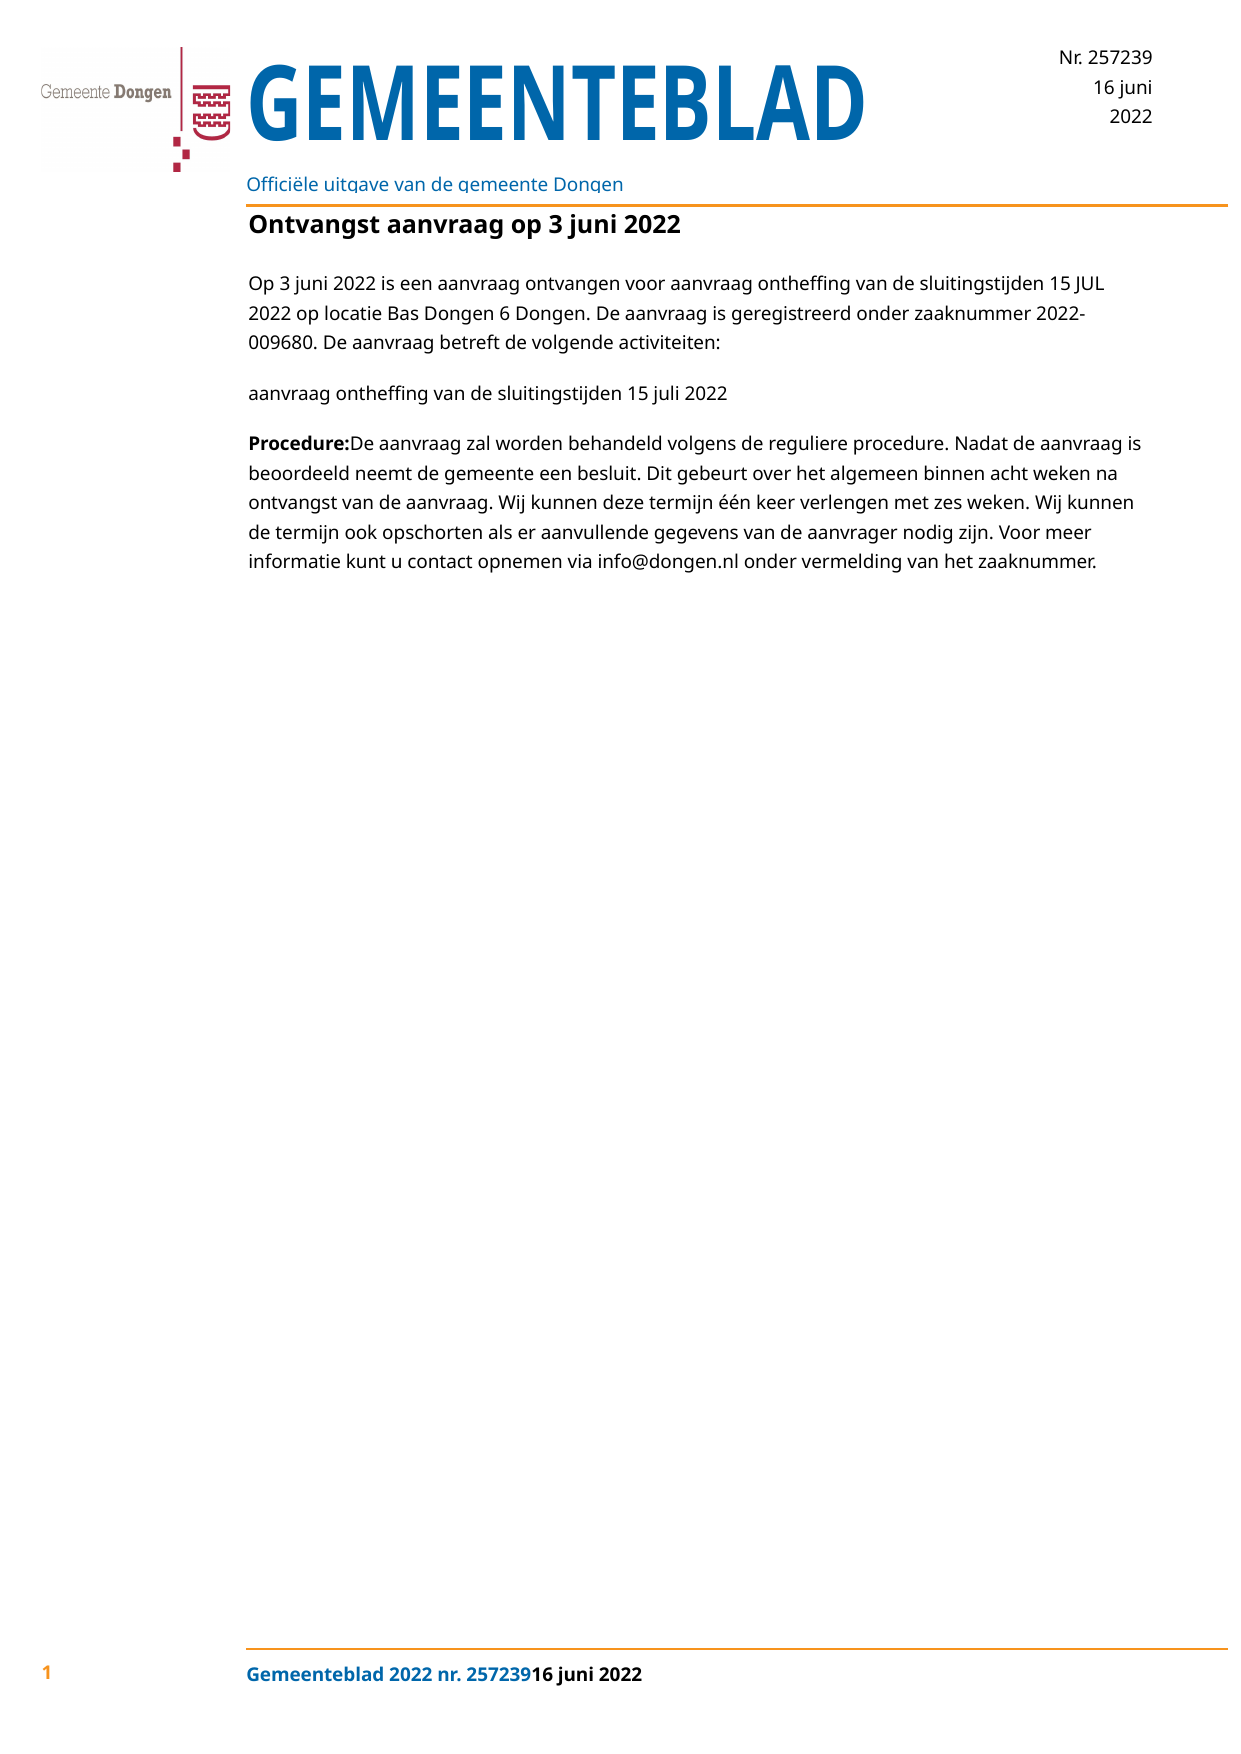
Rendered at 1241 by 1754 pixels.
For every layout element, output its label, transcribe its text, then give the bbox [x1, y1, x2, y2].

picture [41, 47, 231, 172]
text aanvraag ontheffing van de sluitingstijden 15 juli 2022 [248, 380, 1152, 406]
text Procedure:De aanvraag zal worden behandeld volgens de reguliere procedure. Nadat de aanvraag is beoordeeld neemt de gemeente een besluit. Dit gebeurt over het algemeen binnen acht weken na ontvangst van de aanvraag. Wij kunnen deze termijn één keer verlengen met zes weken. Wij kunnen de termijn ook opschorten als er aanvullende gegevens van de aanvrager nodig zijn. Voor meer informatie kunt u contact opnemen via info@dongen.nl onder vermelding van het zaaknummer. [248, 430, 1152, 574]
text Op 3 juni 2022 is een aanvraag ontvangen voor aanvraag ontheffing van de sluitingstijden 15 JUL 2022 op locatie Bas Dongen 6 Dongen. De aanvraag is geregistreerd onder zaaknummer 2022-009680. De aanvraag betreft de volgende activiteiten: [248, 270, 1152, 355]
text Ontvangst aanvraag op 3 juni 2022 [248, 207, 1152, 241]
